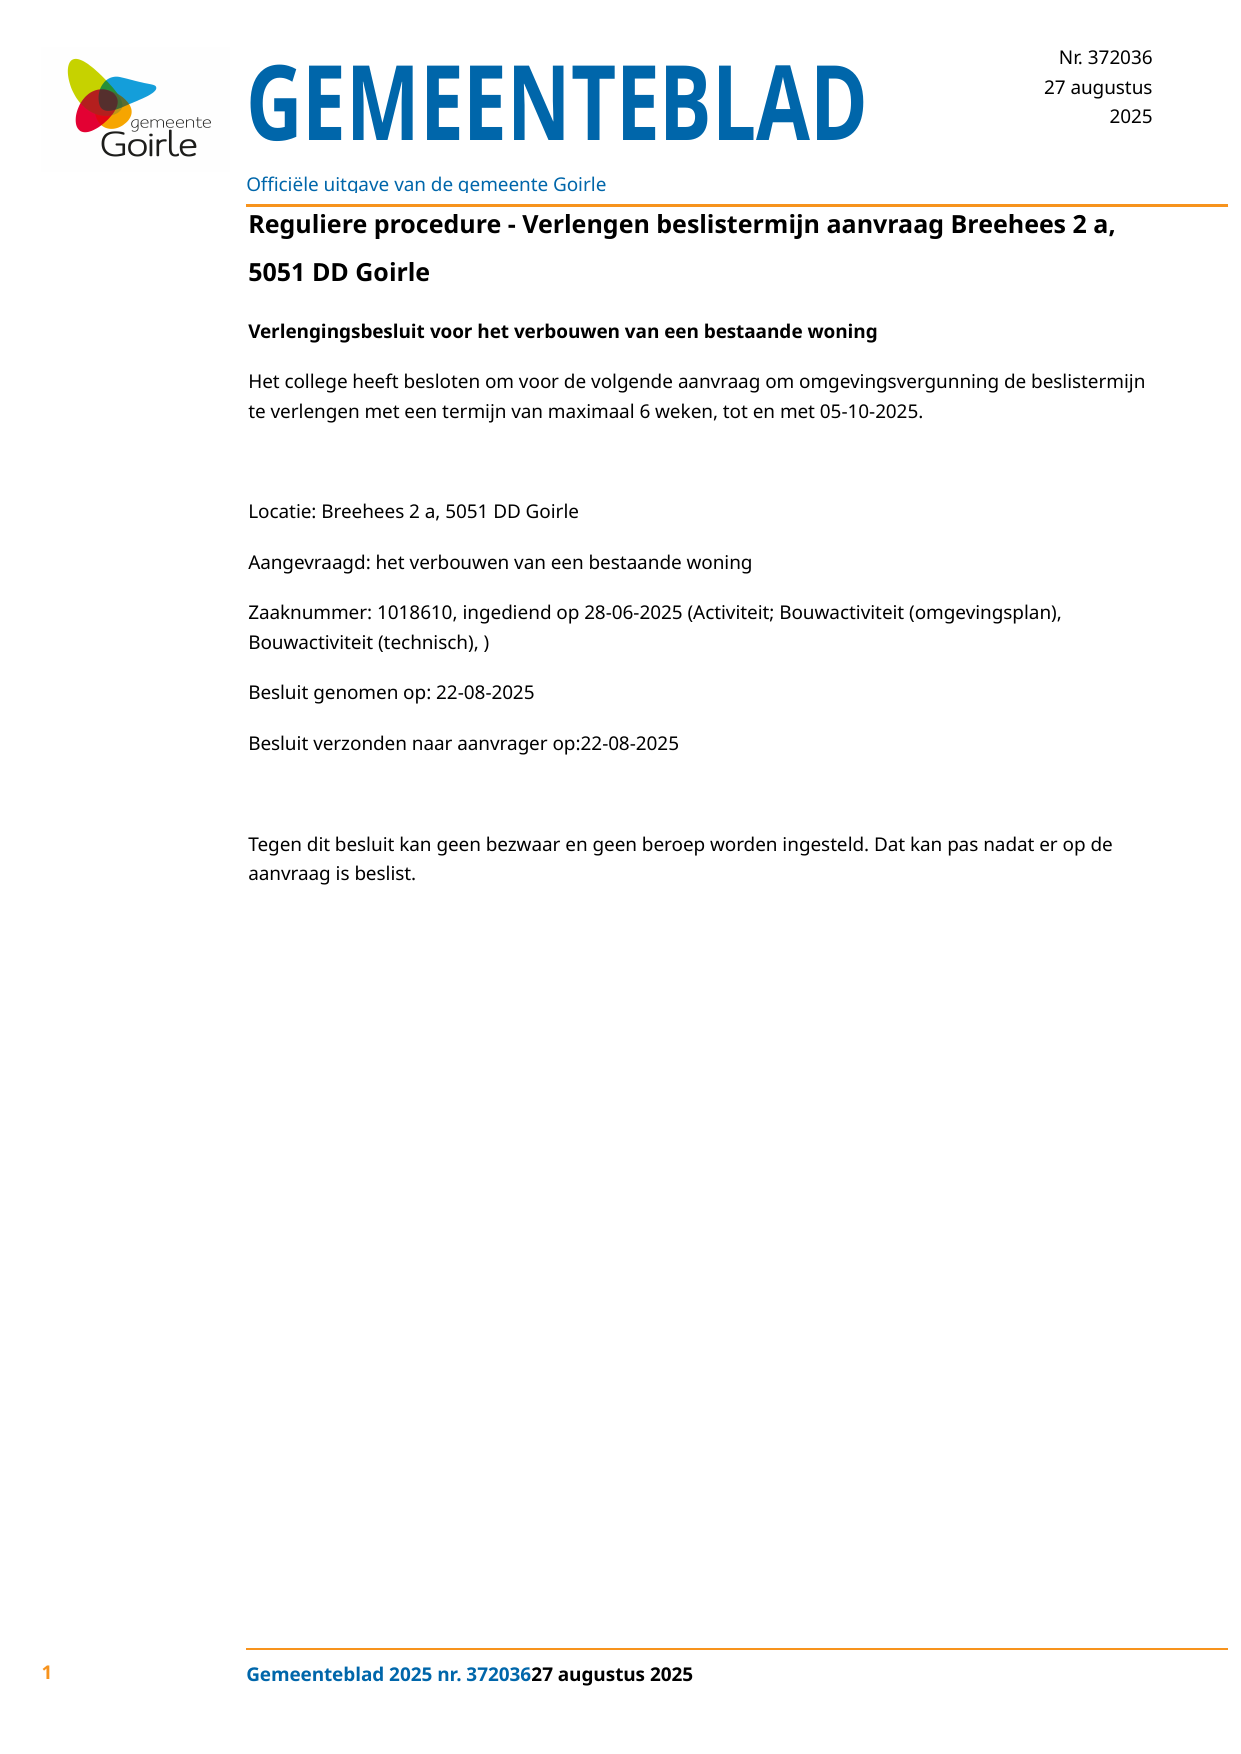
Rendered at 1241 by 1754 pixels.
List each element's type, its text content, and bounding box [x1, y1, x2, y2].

text Verlengingsbesluit voor het verbouwen van een bestaande woning [248, 318, 1152, 344]
text Aangevraagd: het verbouwen van een bestaande woning [248, 549, 1152, 575]
text Besluit genomen op: 22-08-2025 [248, 679, 1152, 705]
text Reguliere procedure - Verlengen beslistermijn aanvraag Breehees 2 a, 5051 DD Goirle [248, 207, 1152, 288]
text Locatie: Breehees 2 a, 5051 DD Goirle [248, 499, 1152, 524]
text Tegen dit besluit kan geen bezwaar en geen beroep worden ingesteld. Dat kan pas nadat er op de aanvraag is beslist. [248, 831, 1152, 886]
text Het college heeft besloten om voor de volgende aanvraag om omgevingsvergunning de beslistermijn te verlengen met een termijn van maximaal 6 weken, tot en met 05-10-2025. [248, 368, 1152, 424]
picture [41, 47, 231, 172]
text Besluit verzonden naar aanvrager op:22-08-2025 [248, 730, 1152, 756]
text Zaaknummer: 1018610, ingediend op 28-06-2025 (Activiteit; Bouwactiviteit (omgevingsplan), Bouwactiviteit (technisch), ) [248, 599, 1152, 655]
